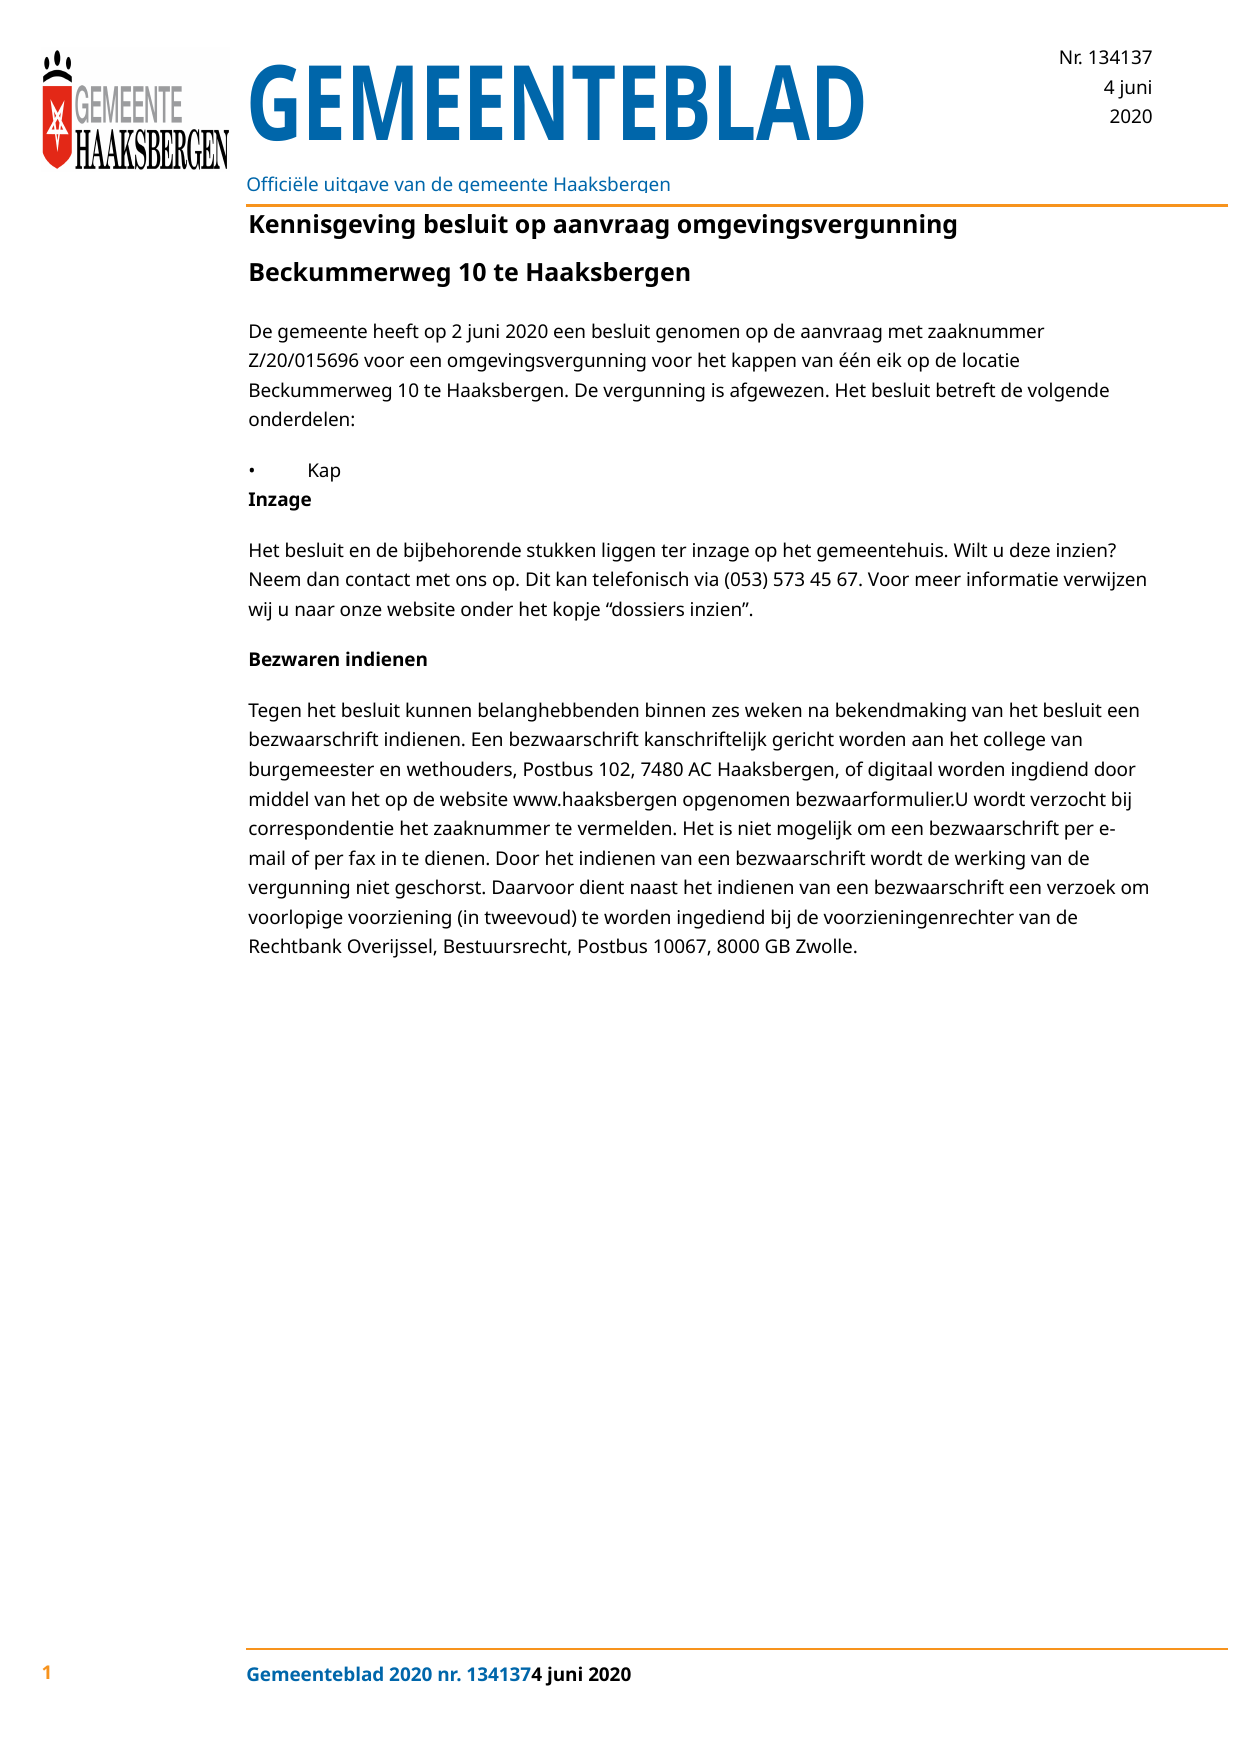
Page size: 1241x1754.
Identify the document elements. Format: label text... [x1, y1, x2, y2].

text Kennisgeving besluit op aanvraag omgevingsvergunning Beckummerweg 10 te Haaksbergen [248, 207, 1152, 288]
text Inzage [248, 487, 1152, 512]
list Kap [248, 457, 1152, 483]
text Bezwaren indienen [248, 647, 1152, 672]
text De gemeente heeft op 2 juni 2020 een besluit genomen op de aanvraag met zaaknummer Z/20/015696 voor een omgevingsvergunning voor het kappen van één eik op de locatie Beckummerweg 10 te Haaksbergen. De vergunning is afgewezen. Het besluit betreft de volgende onderdelen: [248, 318, 1152, 432]
picture [41, 47, 231, 172]
text Tegen het besluit kunnen belanghebbenden binnen zes weken na bekendmaking van het besluit een bezwaarschrift indienen. Een bezwaarschrift kanschriftelijk gericht worden aan het college van burgemeester en wethouders, Postbus 102, 7480 AC Haaksbergen, of digitaal worden ingdiend door middel van het op de website www.haaksbergen opgenomen bezwaarformulier.U wordt verzocht bij correspondentie het zaaknummer te vermelden. Het is niet mogelijk om een bezwaarschrift per e-mail of per fax in te dienen. Door het indienen van een bezwaarschrift wordt de werking van de vergunning niet geschorst. Daarvoor dient naast het indienen van een bezwaarschrift een verzoek om voorlopige voorziening (in tweevoud) te worden ingediend bij de voorzieningenrechter van de Rechtbank Overijssel, Bestuursrecht, Postbus 10067, 8000 GB Zwolle. [248, 697, 1152, 959]
text Het besluit en de bijbehorende stukken liggen ter inzage op het gemeentehuis. Wilt u deze inzien? Neem dan contact met ons op. Dit kan telefonisch via (053) 573 45 67. Voor meer informatie verwijzen wij u naar onze website onder het kopje “dossiers inzien”. [248, 537, 1152, 622]
